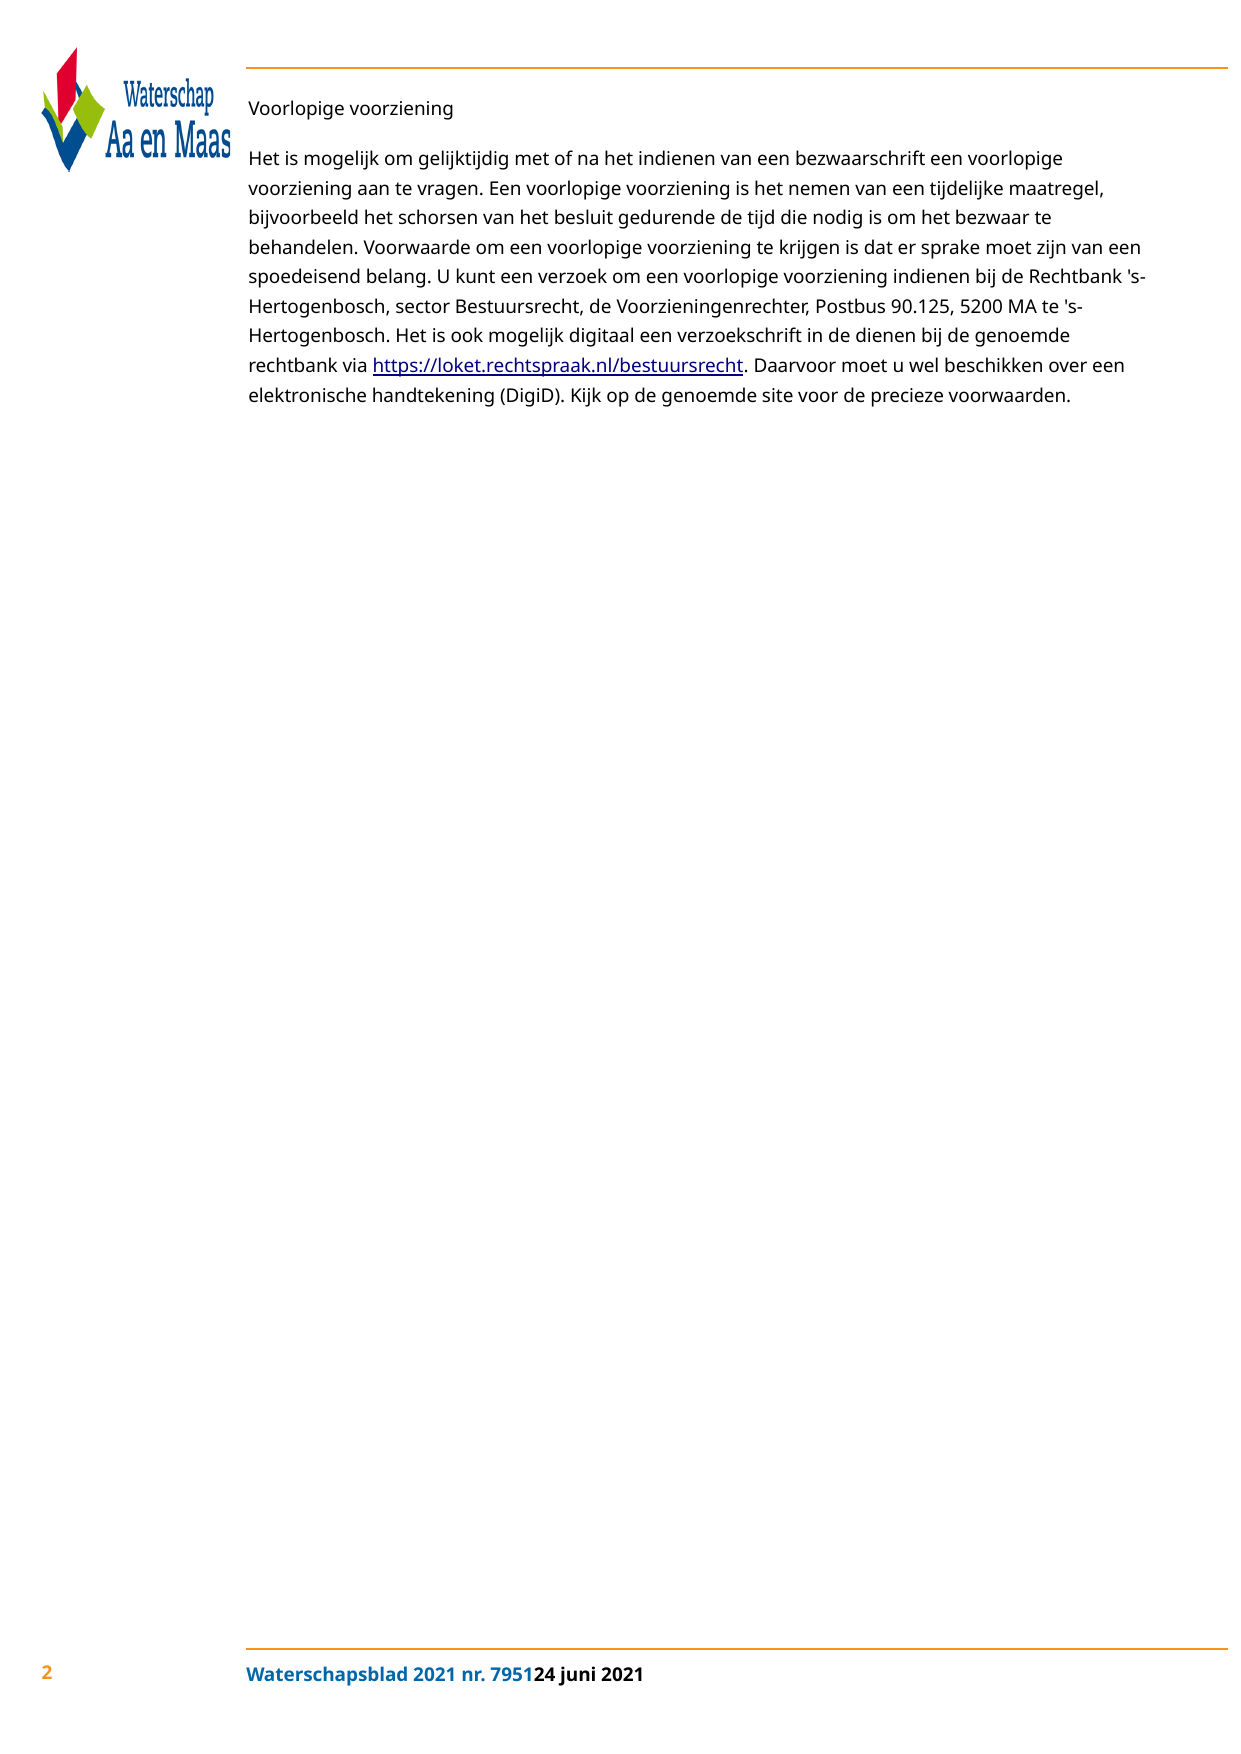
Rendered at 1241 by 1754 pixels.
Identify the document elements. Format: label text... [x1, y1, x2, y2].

text Voorlopige voorziening [248, 95, 1152, 121]
text Het is mogelijk om gelijktijdig met of na het indienen van een bezwaarschrift een voorlopige voorziening aan te vragen. Een voorlopige voorziening is het nemen van een tijdelijke maatregel, bijvoorbeeld het schorsen van het besluit gedurende de tijd die nodig is om het bezwaar te behandelen. Voorwaarde om een voorlopige voorziening te krijgen is dat er sprake moet zijn van een spoedeisend belang. U kunt een verzoek om een voorlopige voorziening indienen bij de Rechtbank 's-Hertogenbosch, sector Bestuursrecht, de Voorzieningenrechter, Postbus 90.125, 5200 MA te 's-Hertogenbosch. Het is ook mogelijk digitaal een verzoekschrift in de dienen bij de genoemde rechtbank via https://loket.rechtspraak.nl/bestuursrecht. Daarvoor moet u wel beschikken over een elektronische handtekening (DigiD). Kijk op de genoemde site voor de precieze voorwaarden. [248, 145, 1152, 408]
picture [41, 47, 231, 172]
